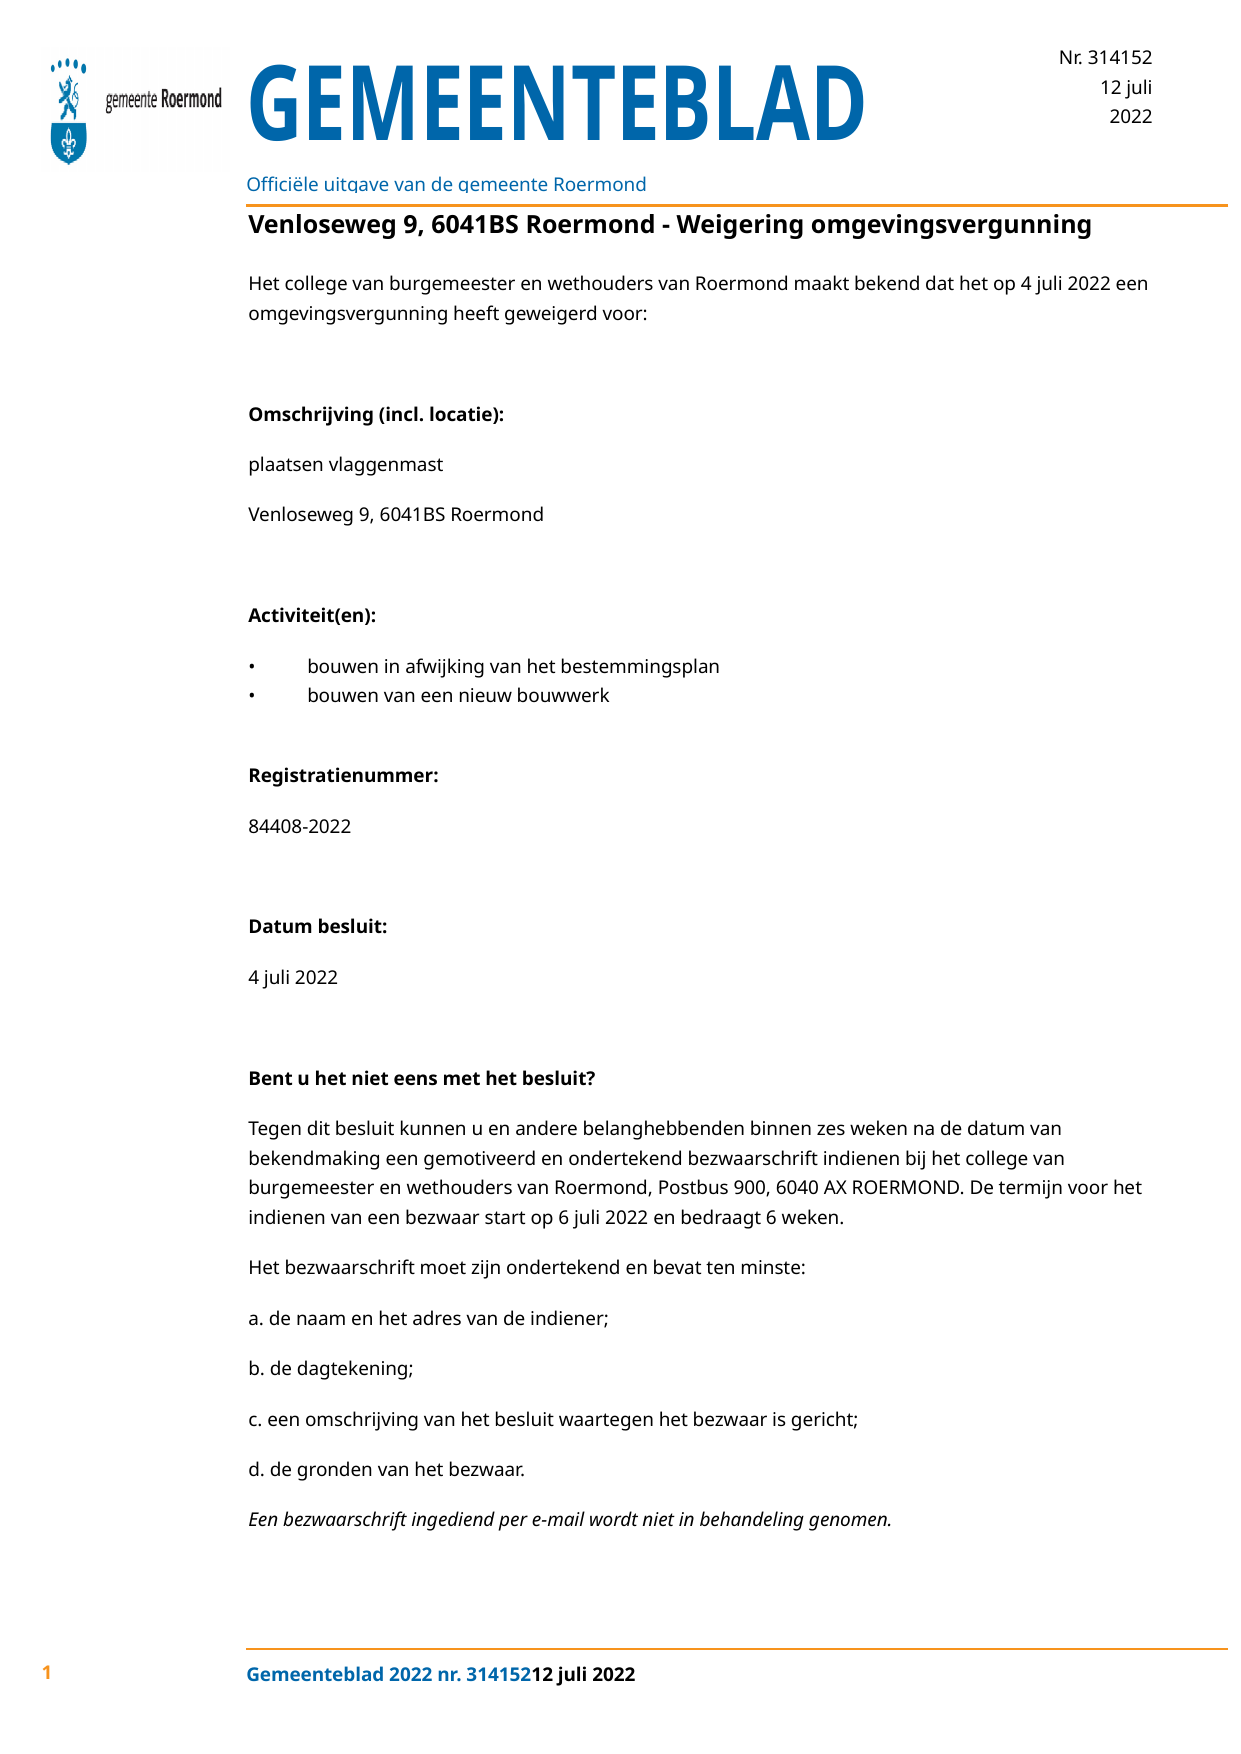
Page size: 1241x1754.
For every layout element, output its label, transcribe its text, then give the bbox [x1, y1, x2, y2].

text Activiteit(en): [248, 602, 1152, 628]
list bouwen van een nieuw bouwwerk [248, 682, 1152, 708]
text Een bezwaarschrift ingediend per e-mail wordt niet in behandeling genomen. [248, 1507, 1152, 1532]
list bouwen in afwijking van het bestemmingsplan [248, 653, 1152, 678]
text Venloseweg 9, 6041BS Roermond [248, 502, 1152, 527]
text b. de dagtekening; [248, 1355, 1152, 1381]
text c. een omschrijving van het besluit waartegen het bezwaar is gericht; [248, 1406, 1152, 1431]
text Bent u het niet eens met het besluit? [248, 1065, 1152, 1091]
text 4 juli 2022 [248, 964, 1152, 990]
text Het bezwaarschrift moet zijn ondertekend en bevat ten minste: [248, 1254, 1152, 1280]
picture [41, 47, 231, 172]
text Datum besluit: [248, 914, 1152, 939]
text 84408-2022 [248, 813, 1152, 838]
text Registratienummer: [248, 762, 1152, 788]
text Tegen dit besluit kunnen u en andere belanghebbenden binnen zes weken na de datum van bekendmaking een gemotiveerd en ondertekend bezwaarschrift indienen bij het college van burgemeester en wethouders van Roermond, Postbus 900, 6040 AX ROERMOND. De termijn voor het indienen van een bezwaar start op 6 juli 2022 en bedraagt 6 weken. [248, 1115, 1152, 1230]
text a. de naam en het adres van de indiener; [248, 1305, 1152, 1331]
text plaatsen vlaggenmast [248, 451, 1152, 477]
text Venloseweg 9, 6041BS Roermond - Weigering omgevingsvergunning [248, 207, 1152, 241]
text d. de gronden van het bezwaar. [248, 1456, 1152, 1482]
text Het college van burgemeester en wethouders van Roermond maakt bekend dat het op 4 juli 2022 een omgevingsvergunning heeft geweigerd voor: [248, 270, 1152, 326]
text Omschrijving (incl. locatie): [248, 401, 1152, 426]
